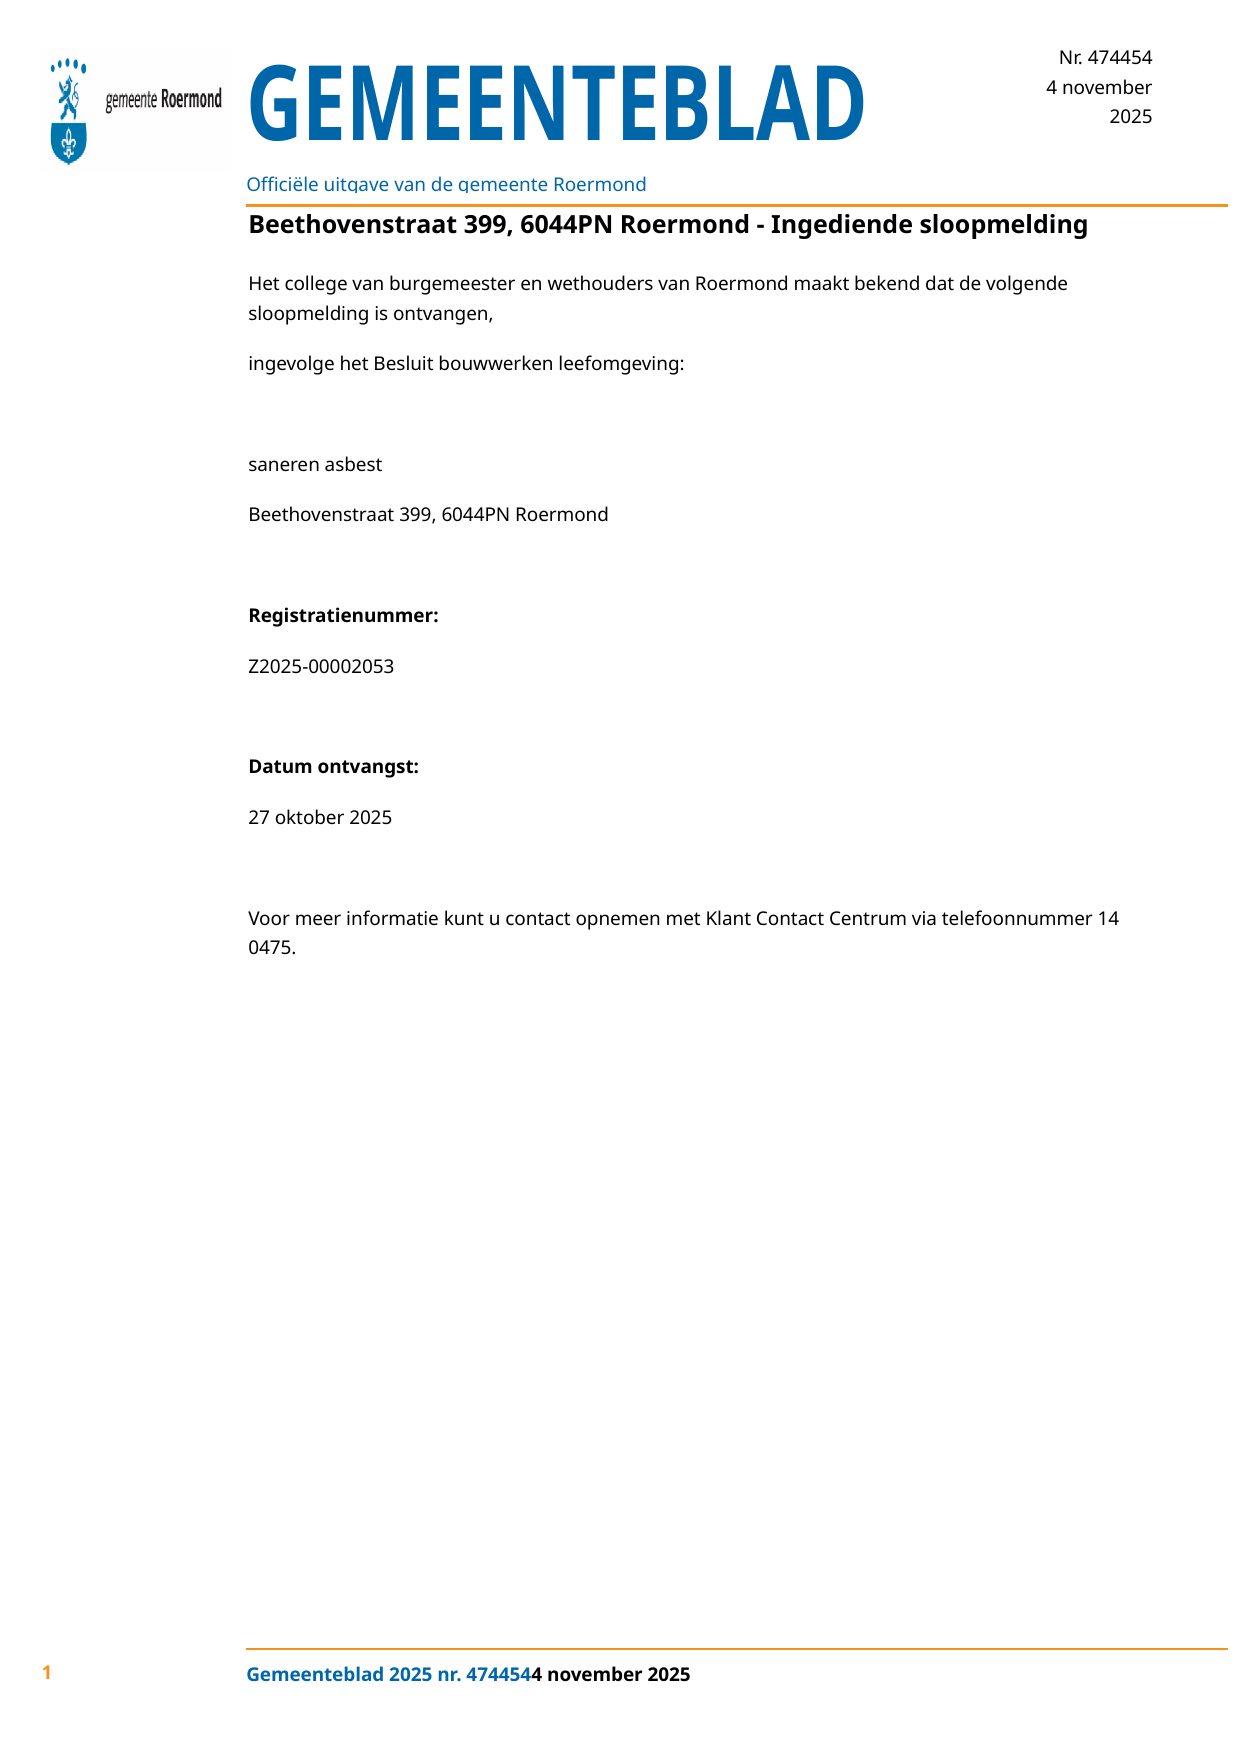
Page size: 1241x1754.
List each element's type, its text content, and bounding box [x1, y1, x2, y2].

picture [41, 47, 231, 172]
text ingevolge het Besluit bouwwerken leefomgeving: [248, 350, 1152, 376]
text Registratienummer: [248, 602, 1152, 628]
text Datum ontvangst: [248, 754, 1152, 779]
text Het college van burgemeester en wethouders van Roermond maakt bekend dat de volgende sloopmelding is ontvangen, [248, 270, 1152, 326]
text Voor meer informatie kunt u contact opnemen met Klant Contact Centrum via telefoonnummer 14 0475. [248, 905, 1152, 960]
text 27 oktober 2025 [248, 804, 1152, 830]
text Beethovenstraat 399, 6044PN Roermond - Ingediende sloopmelding [248, 207, 1152, 241]
text Beethovenstraat 399, 6044PN Roermond [248, 502, 1152, 527]
text Z2025-00002053 [248, 653, 1152, 678]
text saneren asbest [248, 451, 1152, 477]
